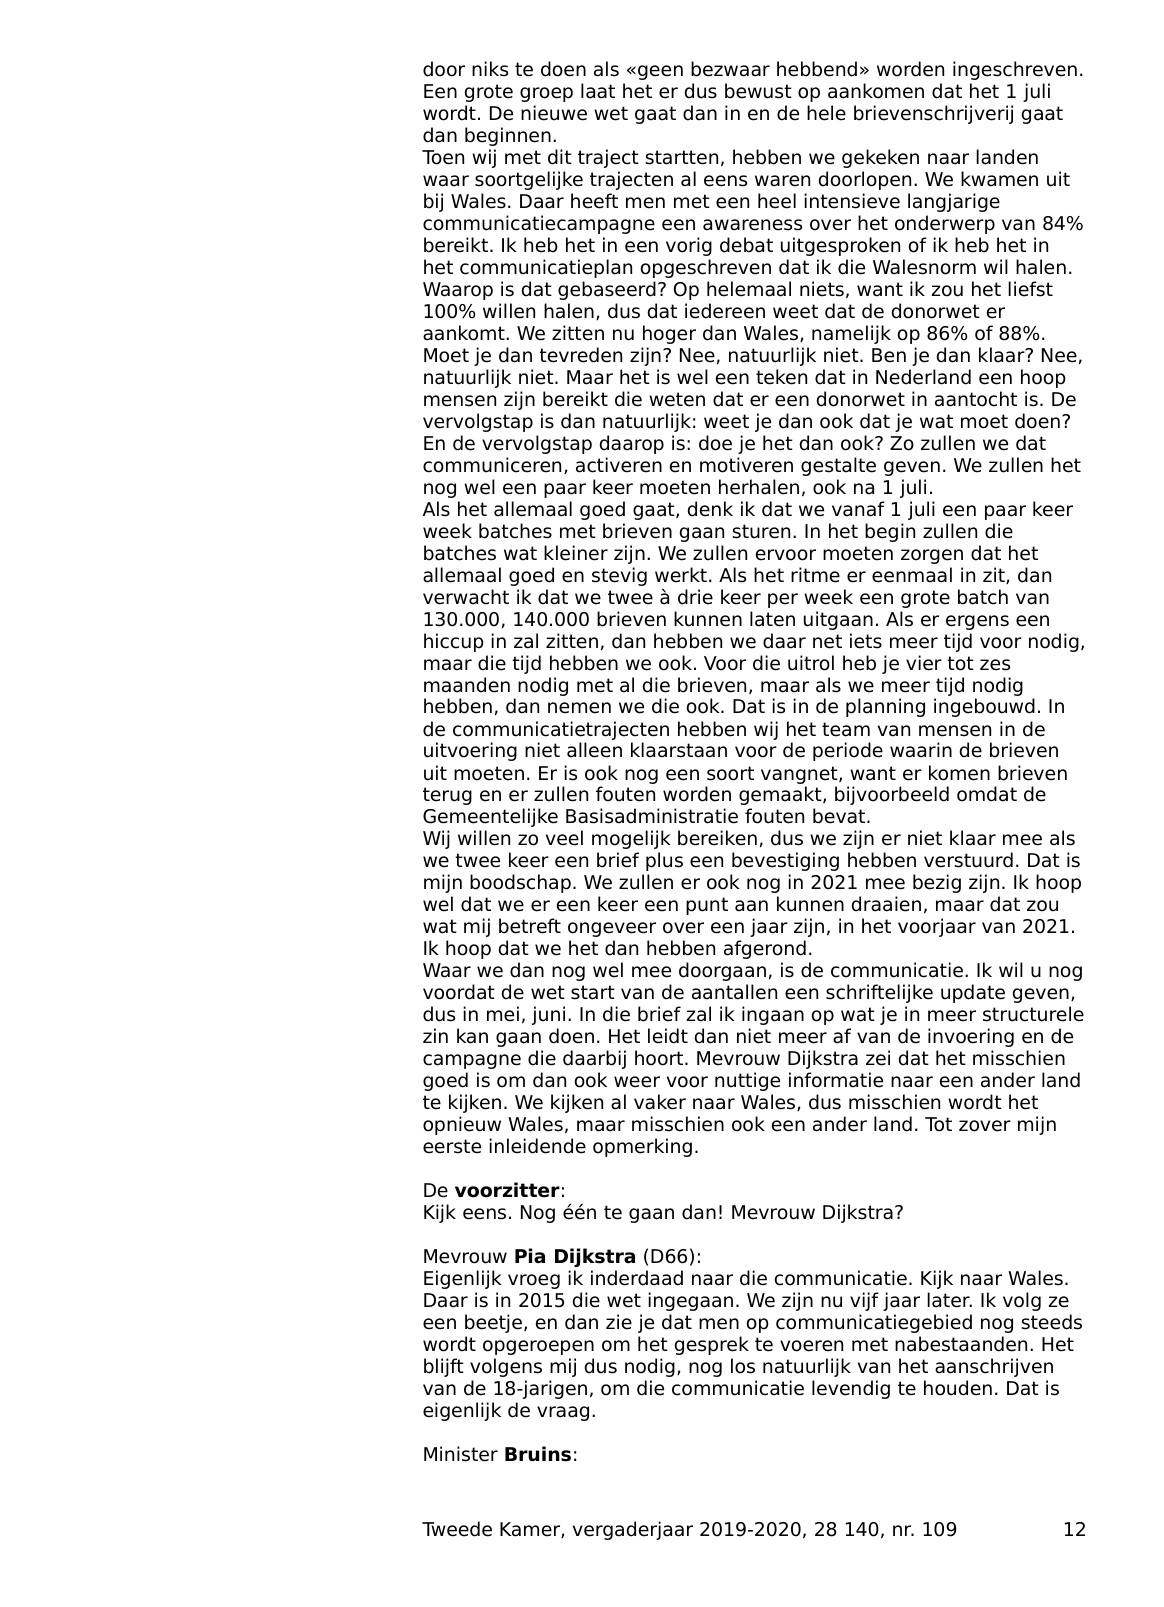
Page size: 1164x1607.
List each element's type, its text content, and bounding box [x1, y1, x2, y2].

text Als het allemaal goed gaat, denk ik dat we vanaf 1 juli een paar keer week batches met brieven gaan sturen. In het begin zullen die batches wat kleiner zijn. We zullen ervoor moeten zorgen dat het allemaal goed en stevig werkt. Als het ritme er eenmaal in zit, dan verwacht ik dat we twee à drie keer per week een grote batch van 130.000, 140.000 brieven kunnen laten uitgaan. Als er ergens een hiccup in zal zitten, dan hebben we daar net iets meer tijd voor nodig, maar die tijd hebben we ook. Voor die uitrol heb je vier tot zes maanden nodig met al die brieven, maar als we meer tijd nodig hebben, dan nemen we die ook. Dat is in de planning ingebouwd. In de communicatietrajecten hebben wij het team van mensen in de uitvoering niet alleen klaarstaan voor de periode waarin de brieven uit moeten. Er is ook nog een soort vangnet, want er komen brieven terug en er zullen fouten worden gemaakt, bijvoorbeeld omdat de Gemeentelijke Basisadministratie fouten bevat. [422, 499, 1087, 828]
text door niks te doen als «geen bezwaar hebbend» worden ingeschreven. Een grote groep laat het er dus bewust op aankomen dat het 1 juli wordt. De nieuwe wet gaat dan in en de hele brievenschrijverij gaat dan beginnen. [422, 59, 1087, 147]
text Eigenlijk vroeg ik inderdaad naar die communicatie. Kijk naar Wales. Daar is in 2015 die wet ingegaan. We zijn nu vijf jaar later. Ik volg ze een beetje, en dan zie je dat men op communicatiegebied nog steeds wordt opgeroepen om het gesprek te voeren met nabestaanden. Het blijft volgens mij dus nodig, nog los natuurlijk van het aanschrijven van de 18-jarigen, om die communicatie levendig te houden. Dat is eigenlijk de vraag. [422, 1268, 1087, 1422]
text Mevrouw Pia Dijkstra (D66): [422, 1246, 1087, 1268]
text De voorzitter: [422, 1180, 1087, 1202]
text Waar we dan nog wel mee doorgaan, is de communicatie. Ik wil u nog voordat de wet start van de aantallen een schriftelijke update geven, dus in mei, juni. In die brief zal ik ingaan op wat je in meer structurele zin kan gaan doen. Het leidt dan niet meer af van de invoering en de campagne die daarbij hoort. Mevrouw Dijkstra zei dat het misschien goed is om dan ook weer voor nuttige informatie naar een ander land te kijken. We kijken al vaker naar Wales, dus misschien wordt het opnieuw Wales, maar misschien ook een ander land. Tot zover mijn eerste inleidende opmerking. [422, 960, 1087, 1158]
text Kijk eens. Nog één te gaan dan! Mevrouw Dijkstra? [422, 1202, 1087, 1224]
text Minister Bruins: [422, 1444, 1087, 1466]
text Toen wij met dit traject startten, hebben we gekeken naar landen waar soortgelijke trajecten al eens waren doorlopen. We kwamen uit bij Wales. Daar heeft men met een heel intensieve langjarige communicatiecampagne een awareness over het onderwerp van 84% bereikt. Ik heb het in een vorig debat uitgesproken of ik heb het in het communicatieplan opgeschreven dat ik die Walesnorm wil halen. Waarop is dat gebaseerd? Op helemaal niets, want ik zou het liefst 100% willen halen, dus dat iedereen weet dat de donorwet er aankomt. We zitten nu hoger dan Wales, namelijk op 86% of 88%. Moet je dan tevreden zijn? Nee, natuurlijk niet. Ben je dan klaar? Nee, natuurlijk niet. Maar het is wel een teken dat in Nederland een hoop mensen zijn bereikt die weten dat er een donorwet in aantocht is. De vervolgstap is dan natuurlijk: weet je dan ook dat je wat moet doen? En de vervolgstap daarop is: doe je het dan ook? Zo zullen we dat communiceren, activeren en motiveren gestalte geven. We zullen het nog wel een paar keer moeten herhalen, ook na 1 juli. [422, 147, 1087, 499]
text Wij willen zo veel mogelijk bereiken, dus we zijn er niet klaar mee als we twee keer een brief plus een bevestiging hebben verstuurd. Dat is mijn boodschap. We zullen er ook nog in 2021 mee bezig zijn. Ik hoop wel dat we er een keer een punt aan kunnen draaien, maar dat zou wat mij betreft ongeveer over een jaar zijn, in het voorjaar van 2021. Ik hoop dat we het dan hebben afgerond. [422, 828, 1087, 960]
